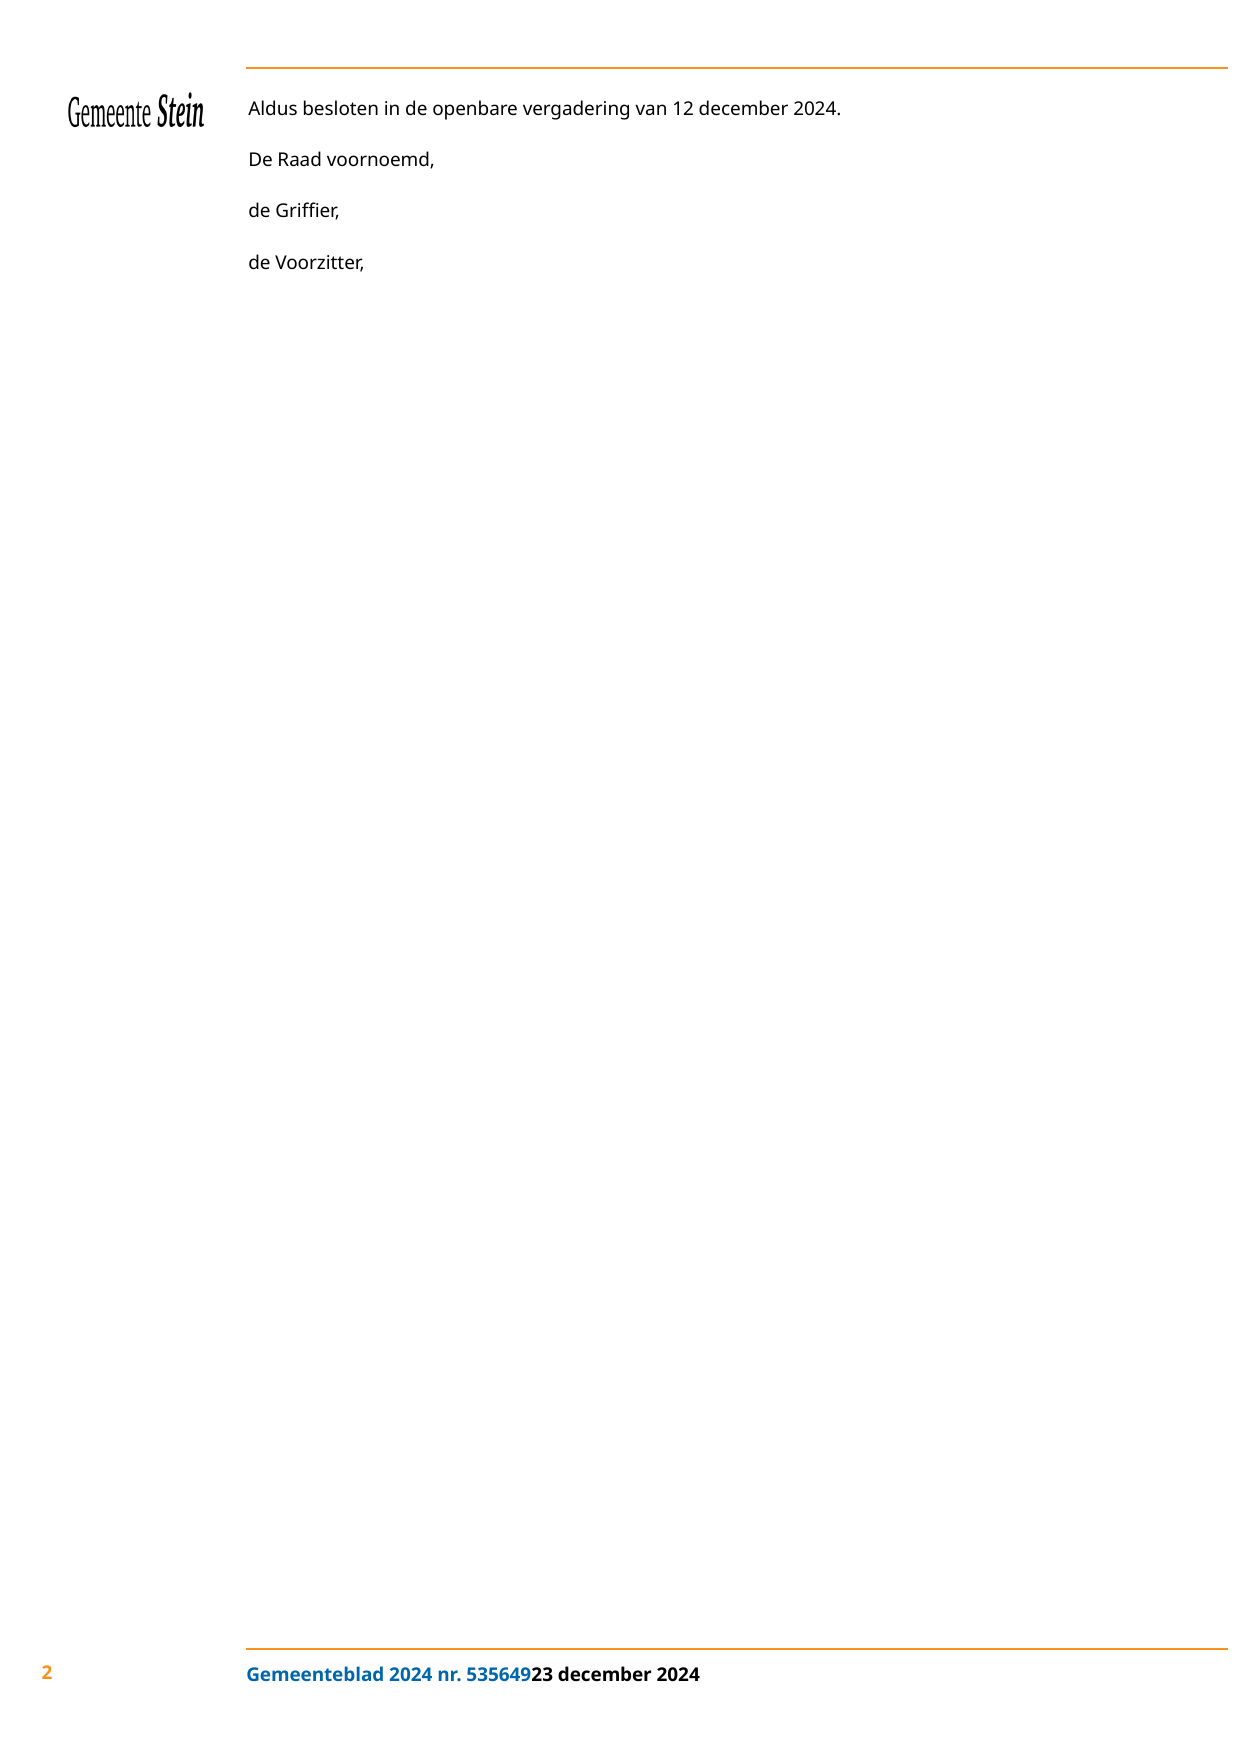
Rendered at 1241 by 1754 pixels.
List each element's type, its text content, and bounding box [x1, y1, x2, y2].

text de Griffier, [248, 198, 1152, 223]
text Aldus besloten in de openbare vergadering van 12 december 2024. [248, 95, 1152, 121]
text De Raad voornoemd, [248, 146, 1152, 172]
text de Voorzitter, [248, 249, 1152, 275]
picture [41, 47, 231, 172]
